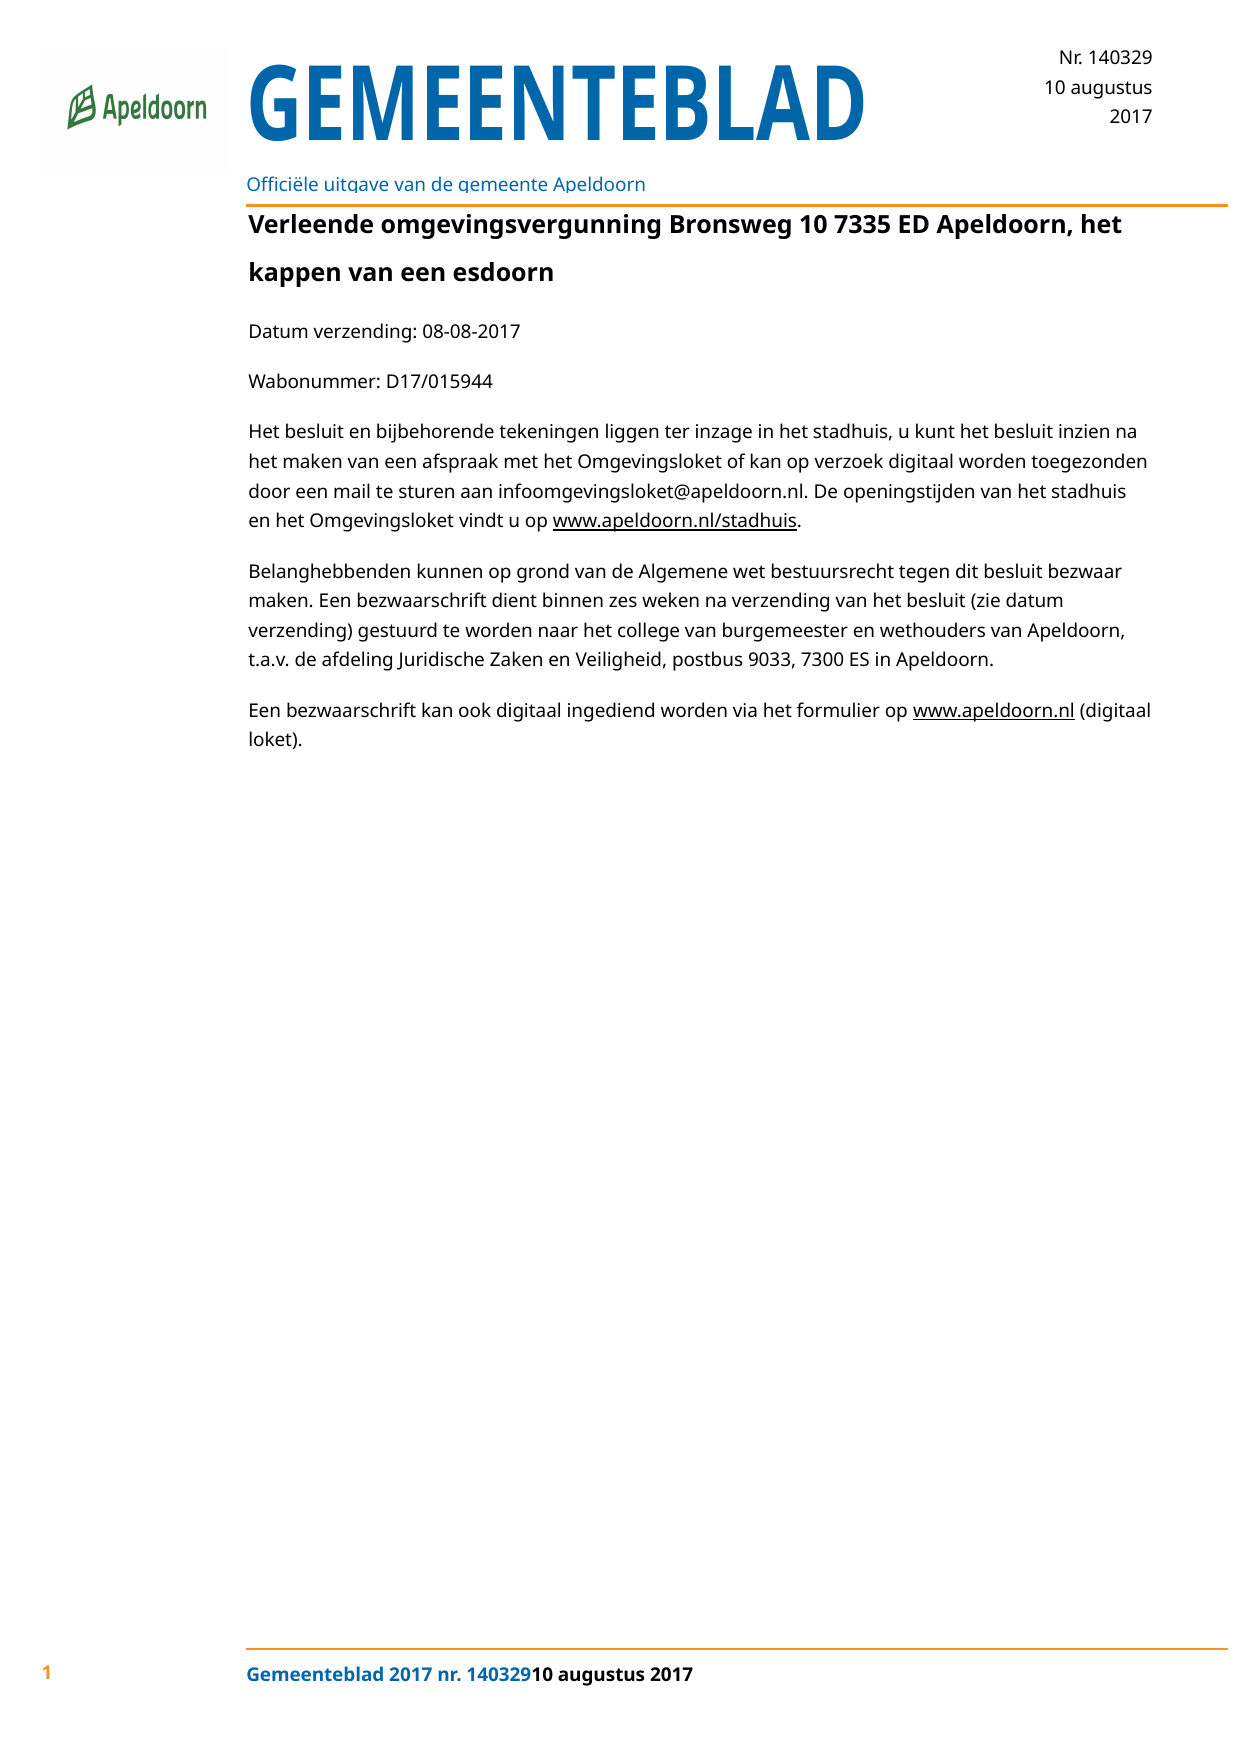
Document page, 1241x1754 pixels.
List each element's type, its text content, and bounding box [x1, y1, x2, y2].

picture [41, 47, 231, 172]
text Een bezwaarschrift kan ook digitaal ingediend worden via het formulier op www.apeldoorn.nl (digitaal loket). [248, 697, 1152, 752]
text Verleende omgevingsvergunning Bronsweg 10 7335 ED Apeldoorn, het kappen van een esdoorn [248, 207, 1152, 288]
text Wabonummer: D17/015944 [248, 368, 1152, 394]
text Belanghebbenden kunnen op grond van de Algemene wet bestuursrecht tegen dit besluit bezwaar maken. Een bezwaarschrift dient binnen zes weken na verzending van het besluit (zie datum verzending) gestuurd te worden naar het college van burgemeester en wethouders van Apeldoorn, t.a.v. de afdeling Juridische Zaken en Veiligheid, postbus 9033, 7300 ES in Apeldoorn. [248, 558, 1152, 672]
text Datum verzending: 08-08-2017 [248, 318, 1152, 344]
text Het besluit en bijbehorende tekeningen liggen ter inzage in het stadhuis, u kunt het besluit inzien na het maken van een afspraak met het Omgevingsloket of kan op verzoek digitaal worden toegezonden door een mail te sturen aan infoomgevingsloket@apeldoorn.nl. De openingstijden van het stadhuis en het Omgevingsloket vindt u op www.apeldoorn.nl/stadhuis. [248, 419, 1152, 533]
